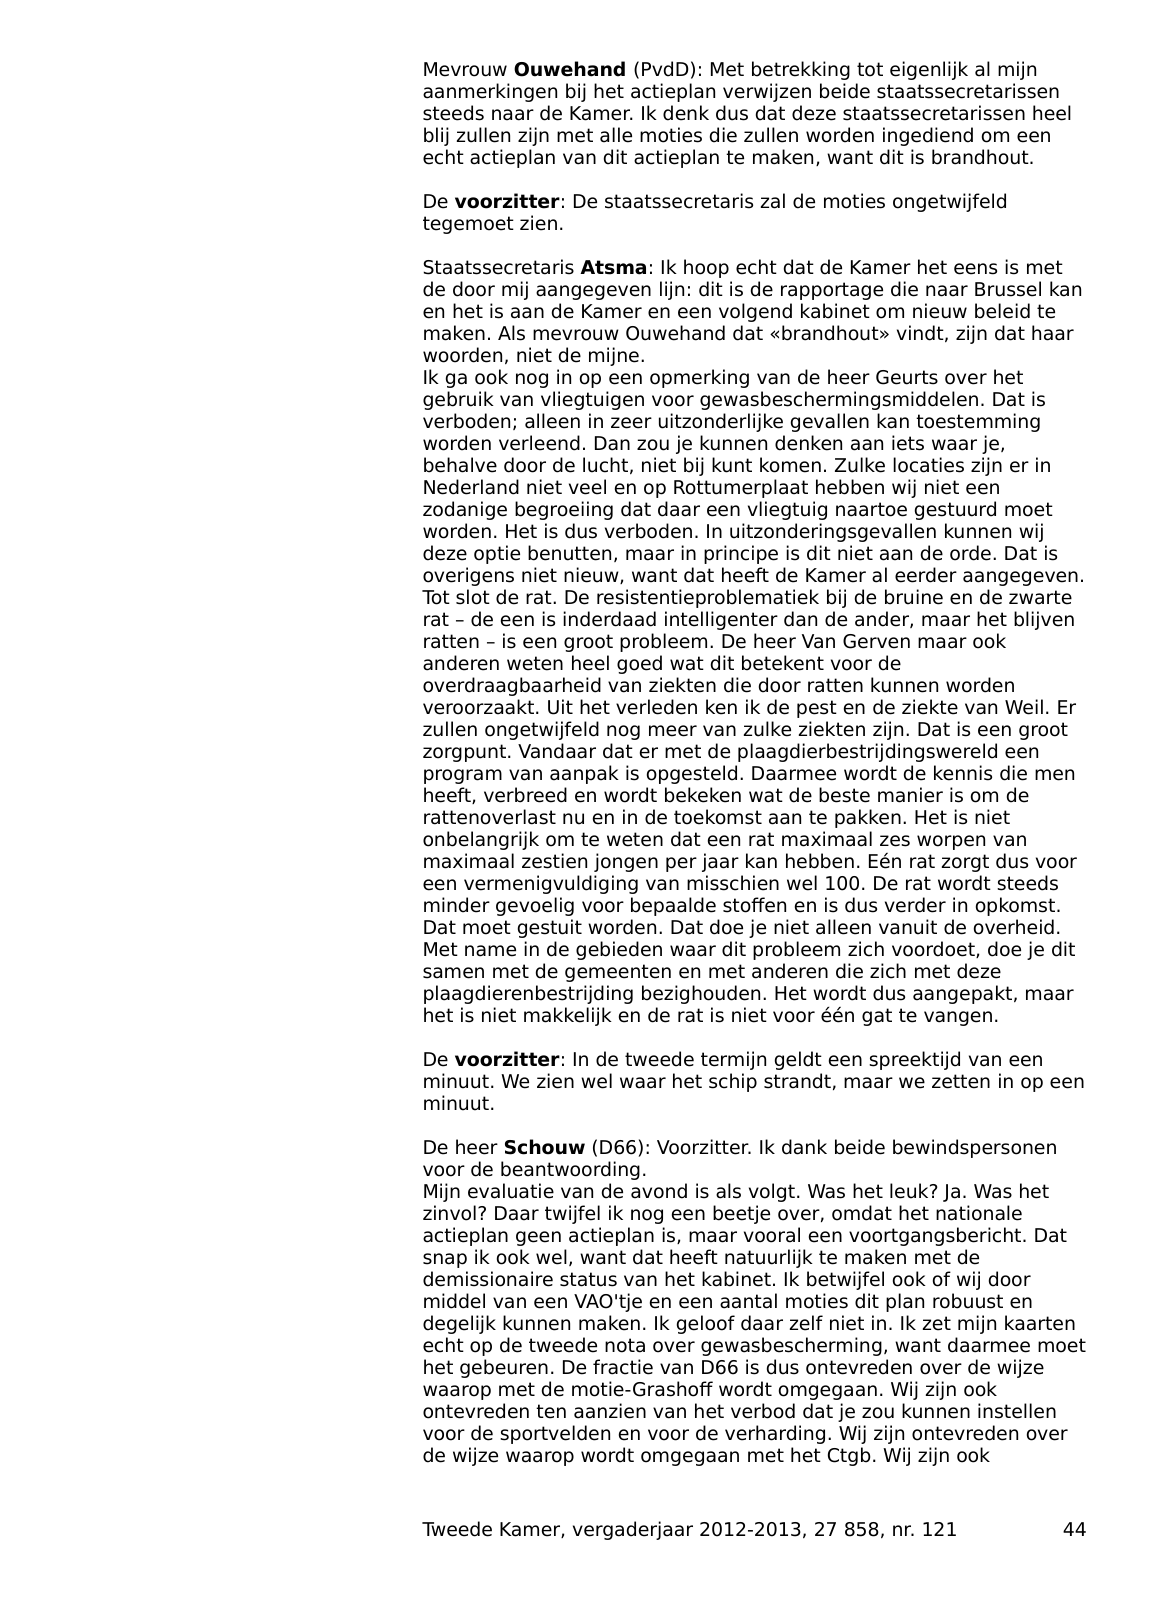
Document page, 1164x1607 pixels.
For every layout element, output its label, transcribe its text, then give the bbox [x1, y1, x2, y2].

text De voorzitter: De staatssecretaris zal de moties ongetwijfeld tegemoet zien. [422, 191, 1087, 235]
text De voorzitter: In de tweede termijn geldt een spreektijd van een minuut. We zien wel waar het schip strandt, maar we zetten in op een minuut. [422, 1049, 1087, 1115]
text De heer Schouw (D66): Voorzitter. Ik dank beide bewindspersonen voor de beantwoording. [422, 1137, 1087, 1181]
text Staatssecretaris Atsma: Ik hoop echt dat de Kamer het eens is met de door mij aangegeven lijn: dit is de rapportage die naar Brussel kan en het is aan de Kamer en een volgend kabinet om nieuw beleid te maken. Als mevrouw Ouwehand dat «brandhout» vindt, zijn dat haar woorden, niet de mijne. [422, 257, 1087, 367]
text Tot slot de rat. De resistentieproblematiek bij de bruine en de zwarte rat – de een is inderdaad intelligenter dan de ander, maar het blijven ratten – is een groot probleem. De heer Van Gerven maar ook anderen weten heel goed wat dit betekent voor de overdraagbaarheid van ziekten die door ratten kunnen worden veroorzaakt. Uit het verleden ken ik de pest en de ziekte van Weil. Er zullen ongetwijfeld nog meer van zulke ziekten zijn. Dat is een groot zorgpunt. Vandaar dat er met de plaagdierbestrijdingswereld een program van aanpak is opgesteld. Daarmee wordt de kennis die men heeft, verbreed en wordt bekeken wat de beste manier is om de rattenoverlast nu en in de toekomst aan te pakken. Het is niet onbelangrijk om te weten dat een rat maximaal zes worpen van maximaal zestien jongen per jaar kan hebben. Eén rat zorgt dus voor een vermenigvuldiging van misschien wel 100. De rat wordt steeds minder gevoelig voor bepaalde stoffen en is dus verder in opkomst. Dat moet gestuit worden. Dat doe je niet alleen vanuit de overheid. Met name in de gebieden waar dit probleem zich voordoet, doe je dit samen met de gemeenten en met anderen die zich met deze plaagdierenbestrijding bezighouden. Het wordt dus aangepakt, maar het is niet makkelijk en de rat is niet voor één gat te vangen. [422, 587, 1087, 1027]
text Mijn evaluatie van de avond is als volgt. Was het leuk? Ja. Was het zinvol? Daar twijfel ik nog een beetje over, omdat het nationale actieplan geen actieplan is, maar vooral een voortgangsbericht. Dat snap ik ook wel, want dat heeft natuurlijk te maken met de demissionaire status van het kabinet. Ik betwijfel ook of wij door middel van een VAO'tje en een aantal moties dit plan robuust en degelijk kunnen maken. Ik geloof daar zelf niet in. Ik zet mijn kaarten echt op de tweede nota over gewasbescherming, want daarmee moet het gebeuren. De fractie van D66 is dus ontevreden over de wijze waarop met de motie-Grashoff wordt omgegaan. Wij zijn ook ontevreden ten aanzien van het verbod dat je zou kunnen instellen voor de sportvelden en voor de verharding. Wij zijn ontevreden over de wijze waarop wordt omgegaan met het Ctgb. Wij zijn ook [422, 1181, 1087, 1467]
text Mevrouw Ouwehand (PvdD): Met betrekking tot eigenlijk al mijn aanmerkingen bij het actieplan verwijzen beide staatssecretarissen steeds naar de Kamer. Ik denk dus dat deze staatssecretarissen heel blij zullen zijn met alle moties die zullen worden ingediend om een echt actieplan van dit actieplan te maken, want dit is brandhout. [422, 59, 1087, 169]
text Ik ga ook nog in op een opmerking van de heer Geurts over het gebruik van vliegtuigen voor gewasbeschermingsmiddelen. Dat is verboden; alleen in zeer uitzonderlijke gevallen kan toestemming worden verleend. Dan zou je kunnen denken aan iets waar je, behalve door de lucht, niet bij kunt komen. Zulke locaties zijn er in Nederland niet veel en op Rottumerplaat hebben wij niet een zodanige begroeiing dat daar een vliegtuig naartoe gestuurd moet worden. Het is dus verboden. In uitzonderingsgevallen kunnen wij deze optie benutten, maar in principe is dit niet aan de orde. Dat is overigens niet nieuw, want dat heeft de Kamer al eerder aangegeven. [422, 367, 1087, 587]
